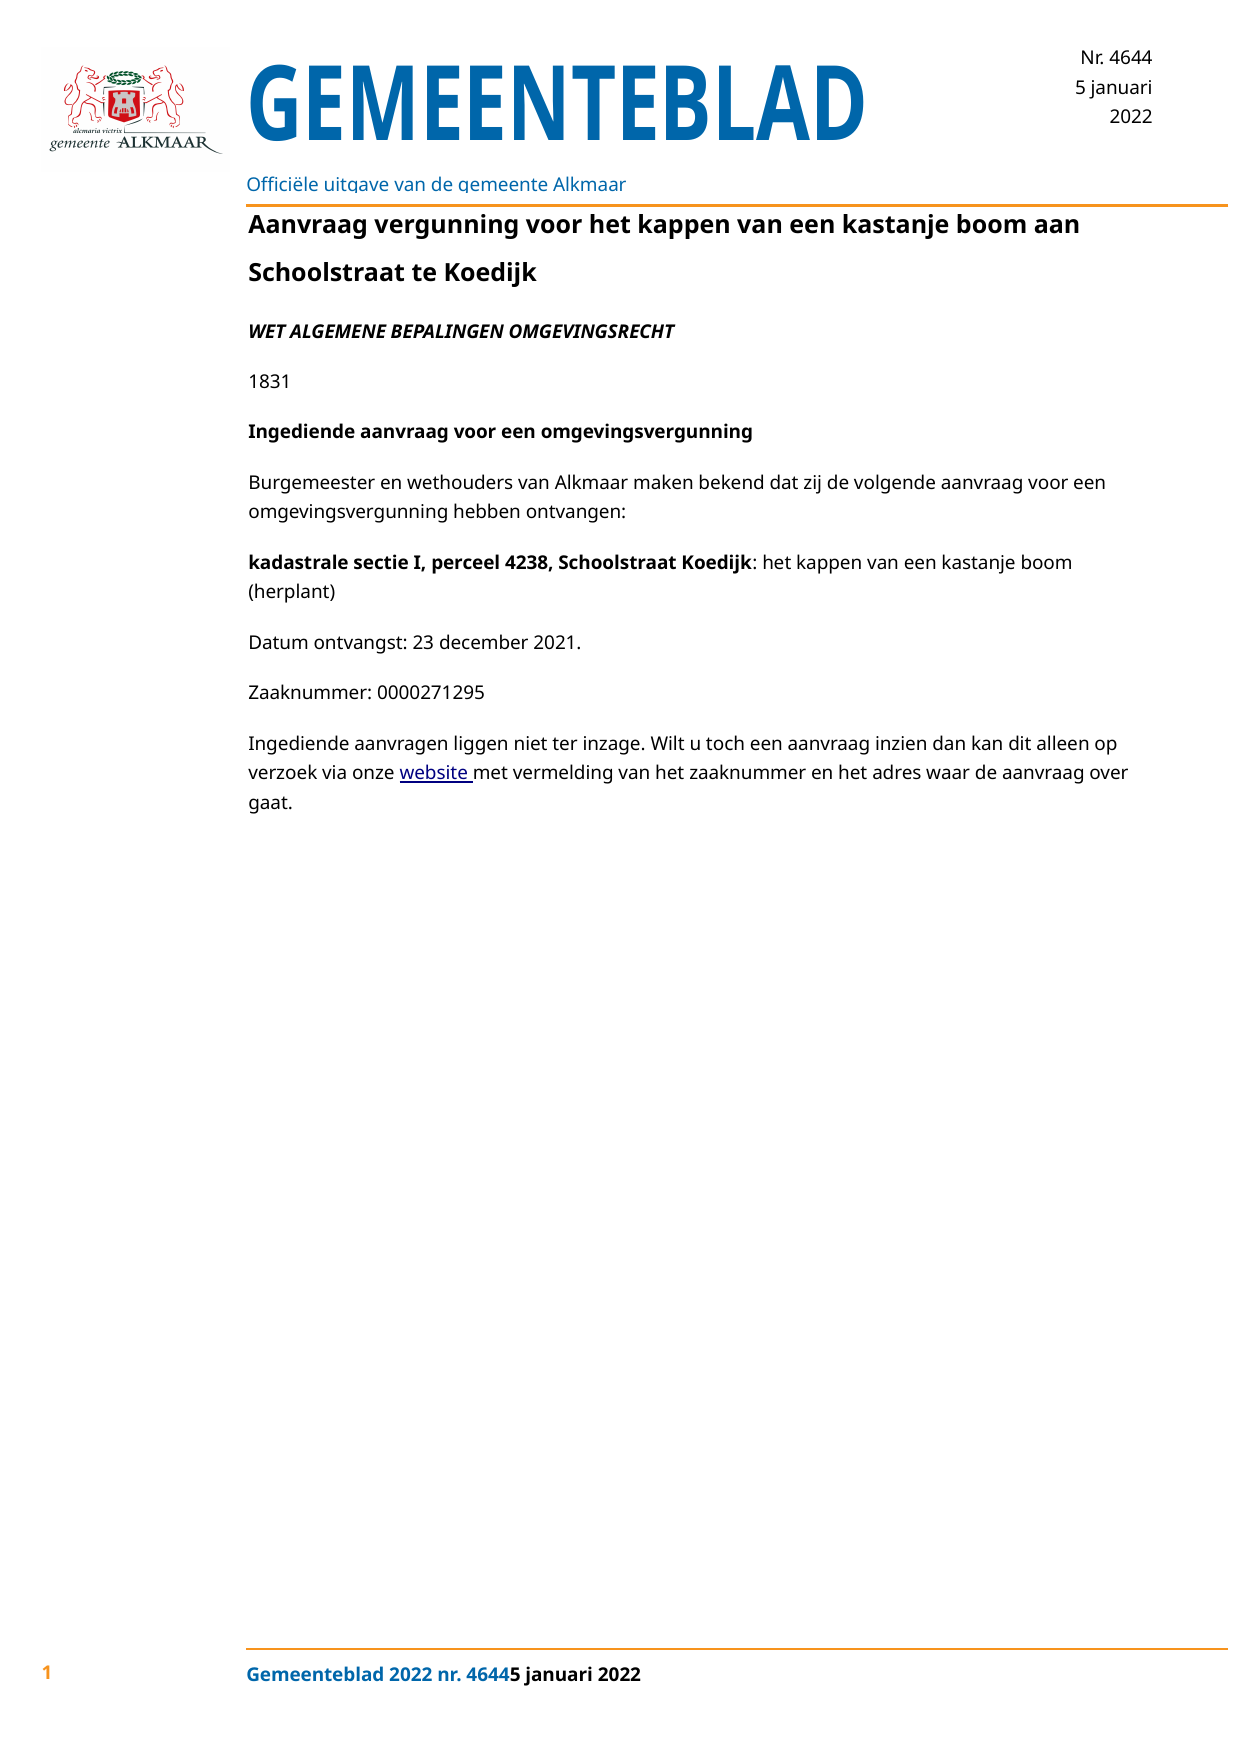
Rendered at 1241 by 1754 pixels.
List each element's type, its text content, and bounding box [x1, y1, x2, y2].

picture [41, 47, 231, 172]
text Datum ontvangst: 23 december 2021. [248, 629, 1152, 655]
text Aanvraag vergunning voor het kappen van een kastanje boom aan Schoolstraat te Koedijk [248, 207, 1152, 288]
text 1831 [248, 368, 1152, 394]
text Zaaknummer: 0000271295 [248, 679, 1152, 705]
text Ingediende aanvraag voor een omgevingsvergunning [248, 419, 1152, 444]
text Ingediende aanvragen liggen niet ter inzage. Wilt u toch een aanvraag inzien dan kan dit alleen op verzoek via onze website met vermelding van het zaaknummer en het adres waar de aanvraag over gaat. [248, 730, 1152, 815]
text kadastrale sectie I, perceel 4238, Schoolstraat Koedijk: het kappen van een kastanje boom (herplant) [248, 549, 1152, 604]
text Burgemeester en wethouders van Alkmaar maken bekend dat zij de volgende aanvraag voor een omgevingsvergunning hebben ontvangen: [248, 469, 1152, 524]
text WET ALGEMENE BEPALINGEN OMGEVINGSRECHT [248, 318, 1152, 344]
